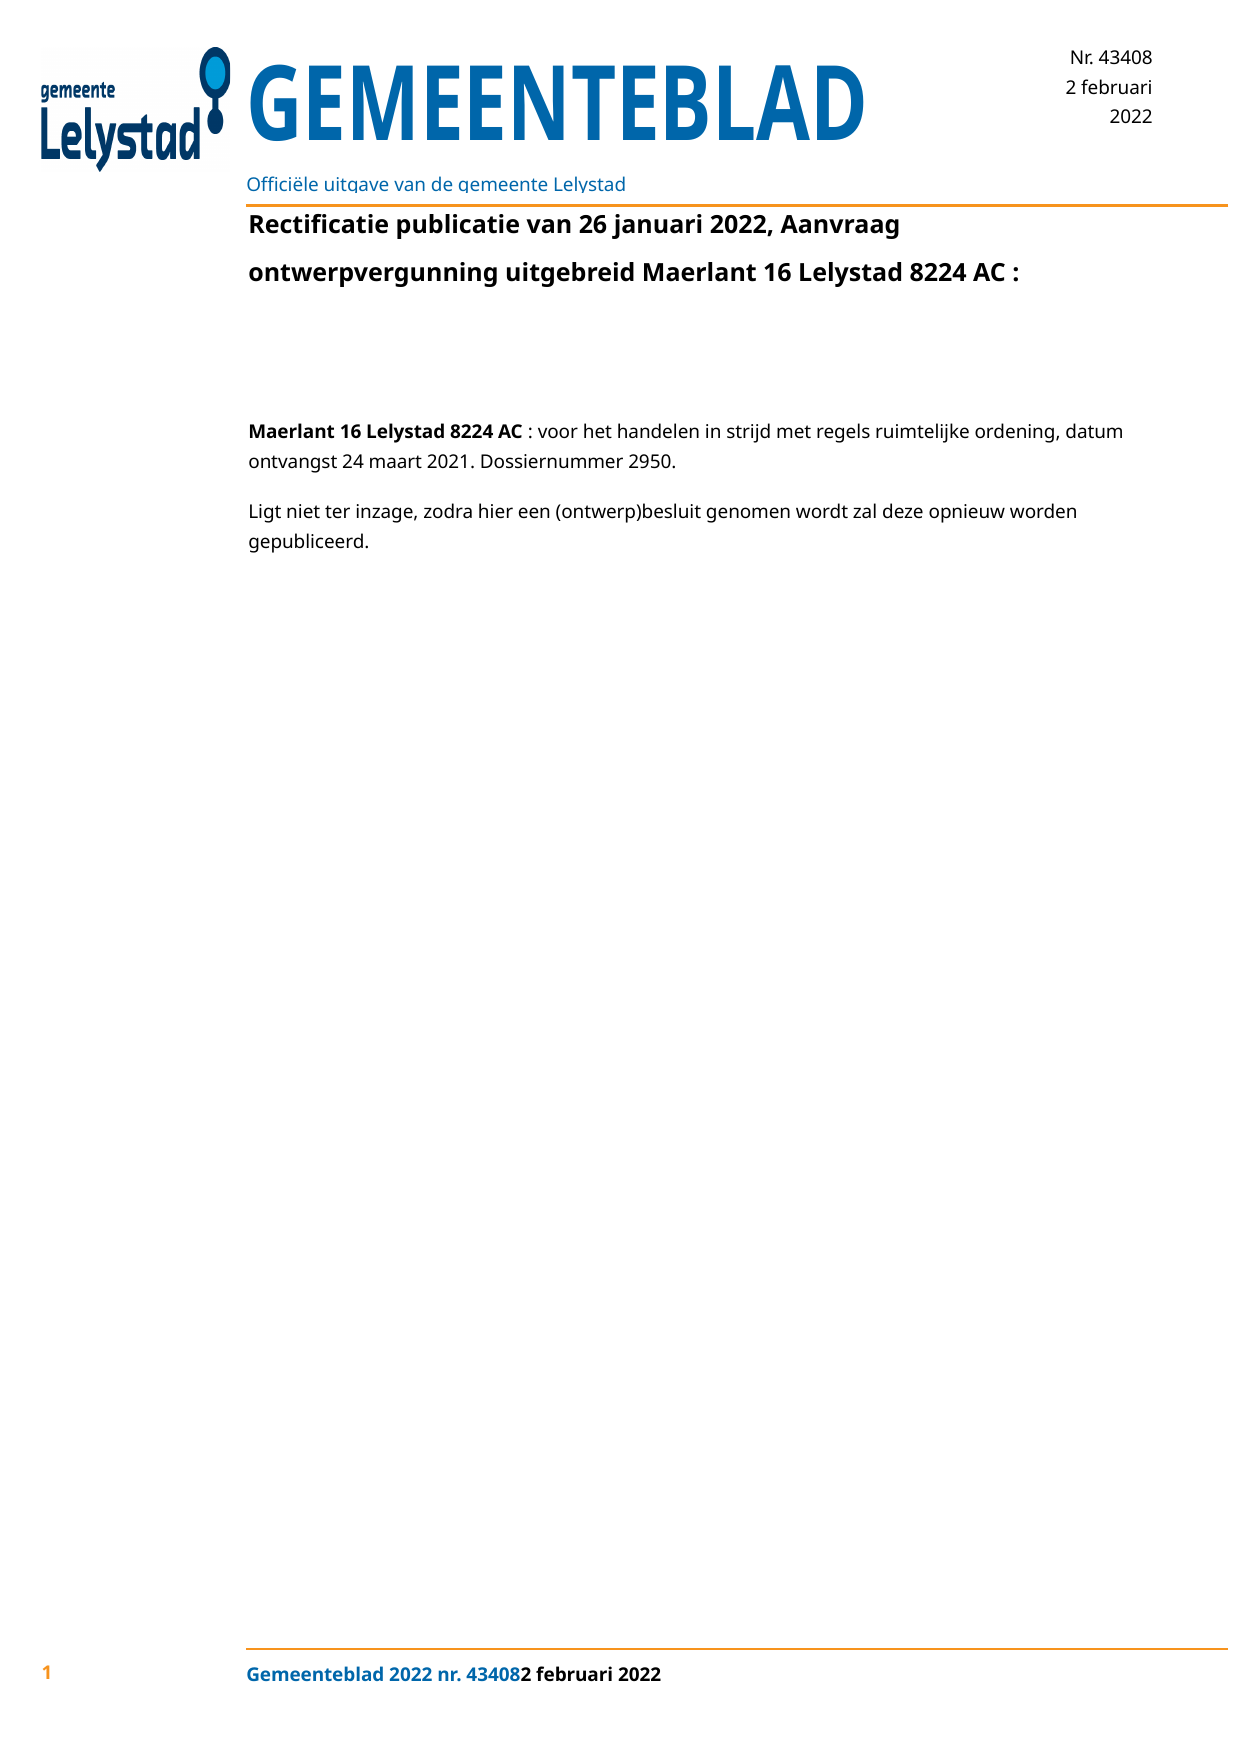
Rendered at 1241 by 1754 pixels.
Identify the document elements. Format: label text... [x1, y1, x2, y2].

text Maerlant 16 Lelystad 8224 AC : voor het handelen in strijd met regels ruimtelijke ordening, datum ontvangst 24 maart 2021. Dossiernummer 2950. [248, 419, 1152, 474]
text Rectificatie publicatie van 26 januari 2022, Aanvraag ontwerpvergunning uitgebreid Maerlant 16 Lelystad 8224 AC : [248, 207, 1152, 288]
picture [41, 47, 231, 172]
text Ligt niet ter inzage, zodra hier een (ontwerp)besluit genomen wordt zal deze opnieuw worden gepubliceerd. [248, 499, 1152, 554]
